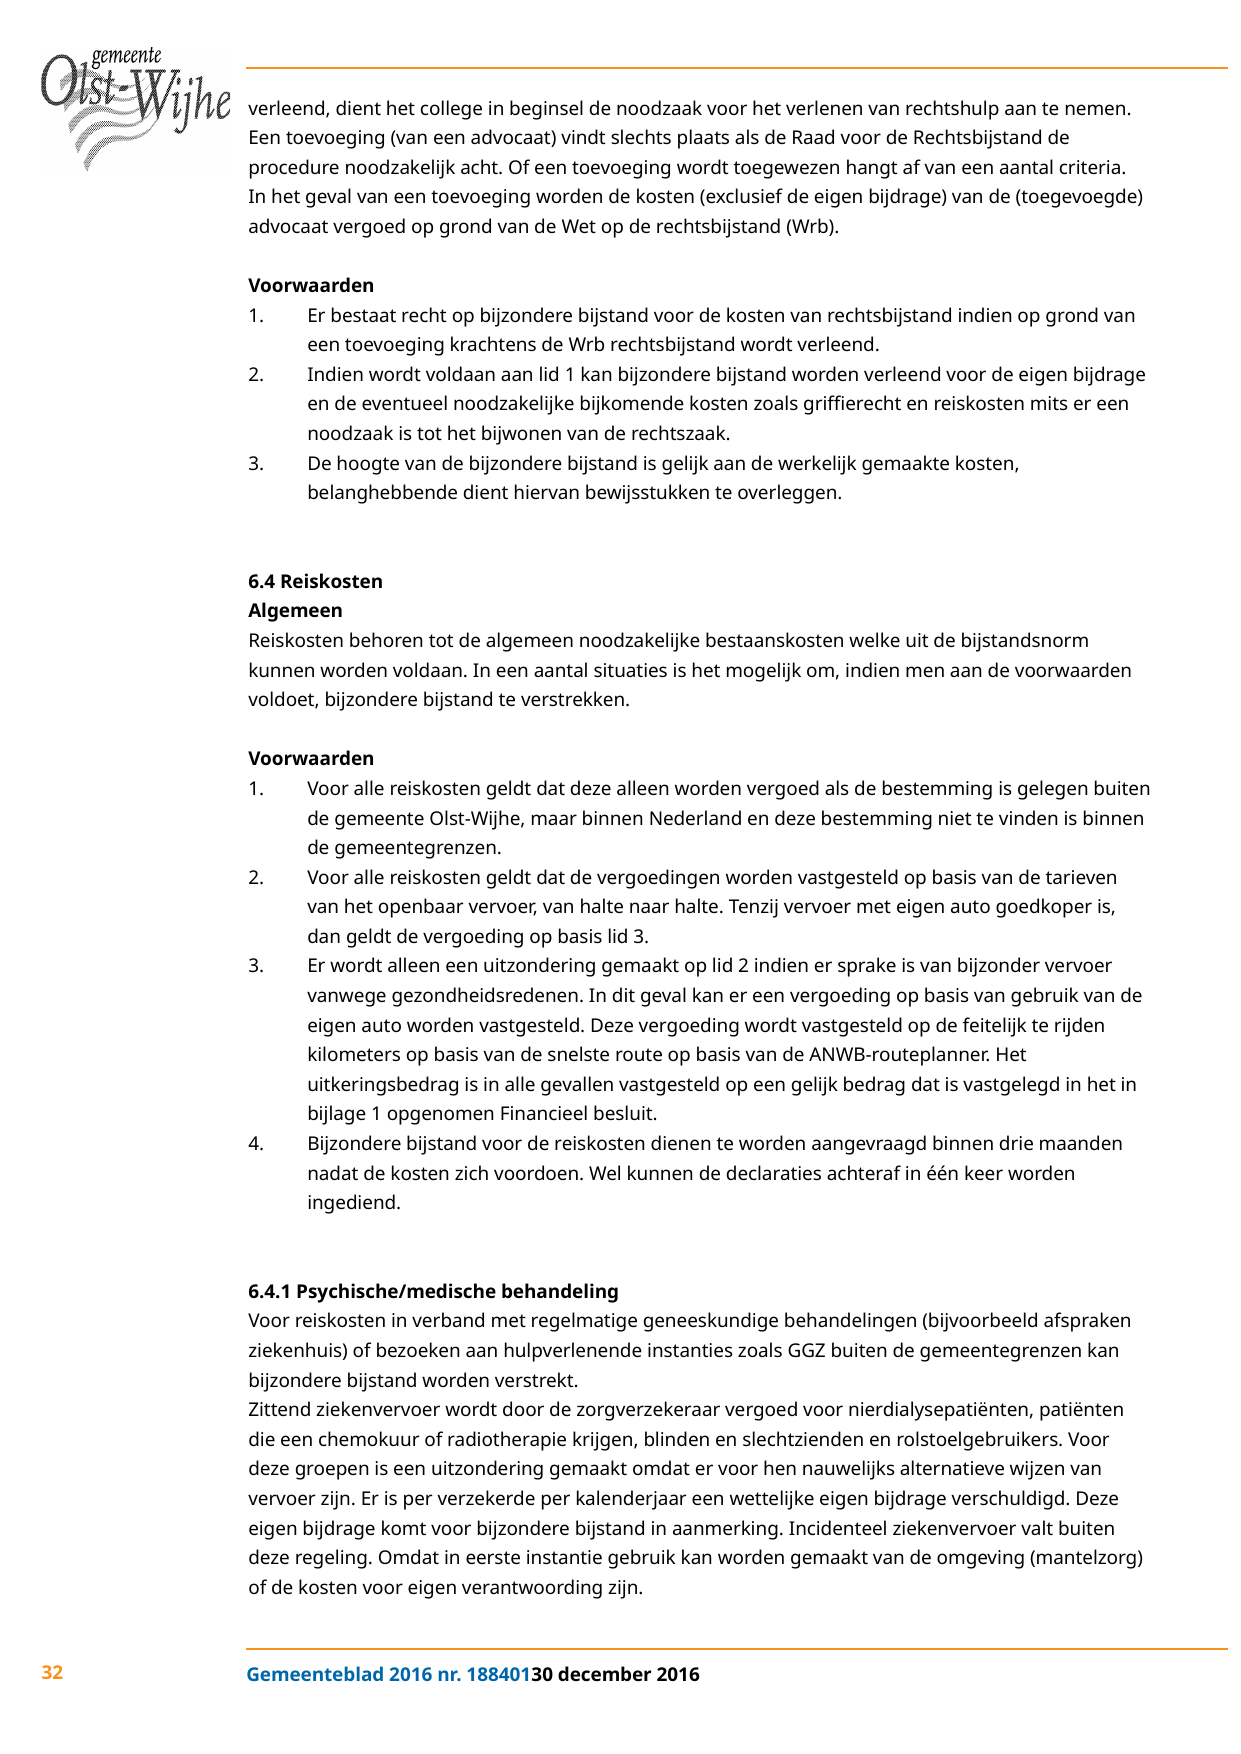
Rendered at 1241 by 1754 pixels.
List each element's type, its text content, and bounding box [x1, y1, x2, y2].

list Voor alle reiskosten geldt dat de vergoedingen worden vastgesteld op basis van de tarieven van het openbaar vervoer, van halte naar halte. Tenzij vervoer met eigen auto goedkoper is, dan geldt de vergoeding op basis lid 3. [248, 864, 1152, 949]
text 6.4 Reiskosten [248, 568, 1152, 594]
list De hoogte van de bijzondere bijstand is gelijk aan de werkelijk gemaakte kosten, belanghebbende dient hiervan bewijsstukken te overleggen. [248, 450, 1152, 505]
text Algemeen [248, 598, 1152, 623]
list Bijzondere bijstand voor de reiskosten dienen te worden aangevraagd binnen drie maanden nadat de kosten zich voordoen. Wel kunnen de declaraties achteraf in één keer worden ingediend. [248, 1130, 1152, 1215]
text Reiskosten behoren tot de algemeen noodzakelijke bestaanskosten welke uit de bijstandsnorm kunnen worden voldaan. In een aantal situaties is het mogelijk om, indien men aan de voorwaarden voldoet, bijzondere bijstand te verstrekken. [248, 627, 1152, 712]
list Er wordt alleen een uitzondering gemaakt op lid 2 indien er sprake is van bijzonder vervoer vanwege gezondheidsredenen. In dit geval kan er een vergoeding op basis van gebruik van de eigen auto worden vastgesteld. Deze vergoeding wordt vastgesteld op de feitelijk te rijden kilometers op basis van de snelste route op basis van de ANWB-routeplanner. Het uitkeringsbedrag is in alle gevallen vastgesteld op een gelijk bedrag dat is vastgelegd in het in bijlage 1 opgenomen Financieel besluit. [248, 953, 1152, 1126]
text verleend, dient het college in beginsel de noodzaak voor het verlenen van rechtshulp aan te nemen. Een toevoeging (van een advocaat) vindt slechts plaats als de Raad voor de Rechtsbijstand de procedure noodzakelijk acht. Of een toevoeging wordt toegewezen hangt af van een aantal criteria. [248, 95, 1152, 180]
list Indien wordt voldaan aan lid 1 kan bijzondere bijstand worden verleend voor de eigen bijdrage en de eventueel noodzakelijke bijkomende kosten zoals griffierecht en reiskosten mits er een noodzaak is tot het bijwonen van de rechtszaak. [248, 361, 1152, 446]
text Voor reiskosten in verband met regelmatige geneeskundige behandelingen (bijvoorbeeld afspraken ziekenhuis) of bezoeken aan hulpverlenende instanties zoals GGZ buiten de gemeentegrenzen kan bijzondere bijstand worden verstrekt. [248, 1308, 1152, 1393]
text In het geval van een toevoeging worden de kosten (exclusief de eigen bijdrage) van de (toegevoegde) advocaat vergoed op grond van de Wet op de rechtsbijstand (Wrb). [248, 183, 1152, 239]
text Zittend ziekenvervoer wordt door de zorgverzekeraar vergoed voor nierdialysepatiënten, patiënten die een chemokuur of radiotherapie krijgen, blinden en slechtzienden en rolstoelgebruikers. Voor deze groepen is een uitzondering gemaakt omdat er voor hen nauwelijks alternatieve wijzen van vervoer zijn. Er is per verzekerde per kalenderjaar een wettelijke eigen bijdrage verschuldigd. Deze eigen bijdrage komt voor bijzondere bijstand in aanmerking. Incidenteel ziekenvervoer valt buiten deze regeling. Omdat in eerste instantie gebruik kan worden gemaakt van de omgeving (mantelzorg) of de kosten voor eigen verantwoording zijn. [248, 1396, 1152, 1600]
text Voorwaarden [248, 746, 1152, 771]
list Er bestaat recht op bijzondere bijstand voor de kosten van rechtsbijstand indien op grond van een toevoeging krachtens de Wrb rechtsbijstand wordt verleend. [248, 302, 1152, 357]
list Voor alle reiskosten geldt dat deze alleen worden vergoed als de bestemming is gelegen buiten de gemeente Olst-Wijhe, maar binnen Nederland en deze bestemming niet te vinden is binnen de gemeentegrenzen. [248, 775, 1152, 860]
text Voorwaarden [248, 272, 1152, 298]
picture [41, 47, 231, 172]
text 6.4.1 Psychische/medische behandeling [248, 1278, 1152, 1304]
